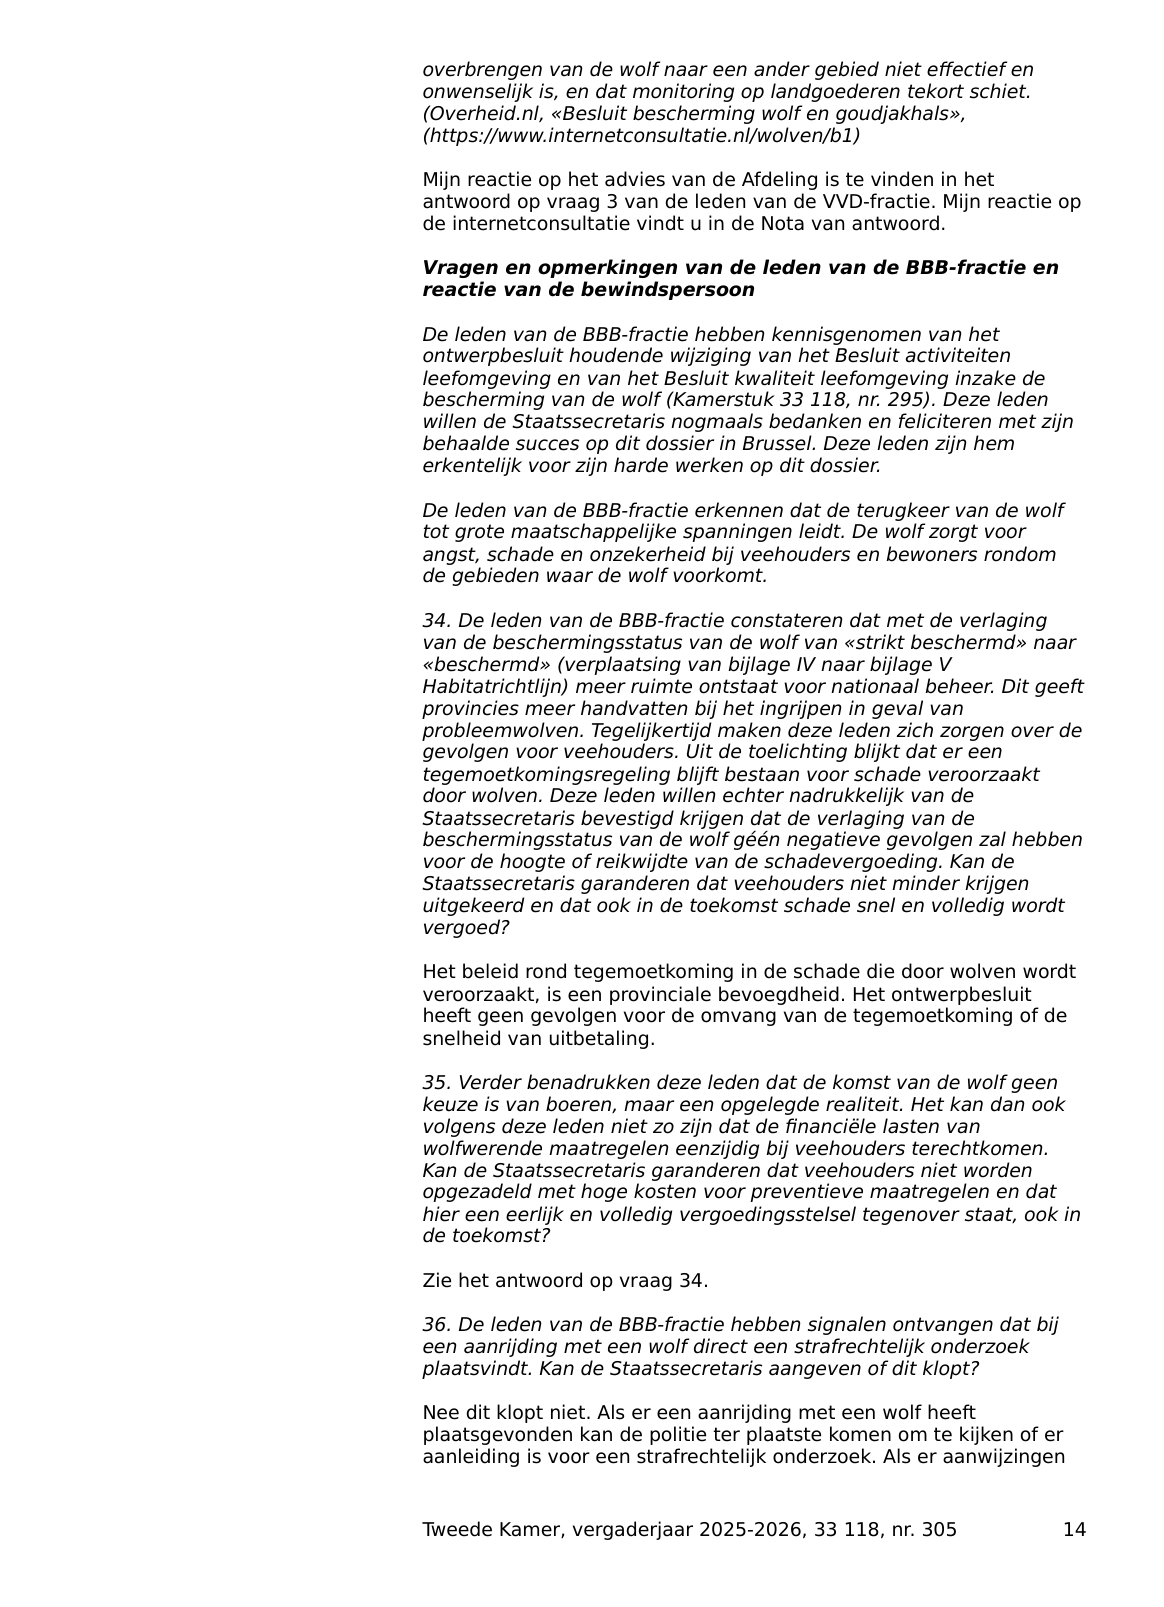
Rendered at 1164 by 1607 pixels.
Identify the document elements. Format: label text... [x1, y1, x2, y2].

text 35. Verder benadrukken deze leden dat de komst van de wolf geen keuze is van boeren, maar een opgelegde realiteit. Het kan dan ook volgens deze leden niet zo zijn dat de financiële lasten van wolfwerende maatregelen eenzijdig bij veehouders terechtkomen. Kan de Staatssecretaris garanderen dat veehouders niet worden opgezadeld met hoge kosten voor preventieve maatregelen en dat hier een eerlijk en volledig vergoedingsstelsel tegenover staat, ook in de toekomst? [422, 1072, 1087, 1247]
text 34. De leden van de BBB-fractie constateren dat met de verlaging van de beschermingsstatus van de wolf van «strikt beschermd» naar «beschermd» (verplaatsing van bijlage IV naar bijlage V Habitatrichtlijn) meer ruimte ontstaat voor nationaal beheer. Dit geeft provincies meer handvatten bij het ingrijpen in geval van probleemwolven. Tegelijkertijd maken deze leden zich zorgen over de gevolgen voor veehouders. Uit de toelichting blijkt dat er een tegemoetkomingsregeling blijft bestaan voor schade veroorzaakt door wolven. Deze leden willen echter nadrukkelijk van de Staatssecretaris bevestigd krijgen dat de verlaging van de beschermingsstatus van de wolf géén negatieve gevolgen zal hebben voor de hoogte of reikwijdte van de schadevergoeding. Kan de Staatssecretaris garanderen dat veehouders niet minder krijgen uitgekeerd en dat ook in de toekomst schade snel en volledig wordt vergoed? [422, 609, 1087, 939]
subtitle Vragen en opmerkingen van de leden van de BBB-fractie en reactie van de bewindspersoon [422, 257, 1087, 301]
text Het beleid rond tegemoetkoming in de schade die door wolven wordt veroorzaakt, is een provinciale bevoegdheid. Het ontwerpbesluit heeft geen gevolgen voor de omvang van de tegemoetkoming of de snelheid van uitbetaling. [422, 961, 1087, 1049]
text Zie het antwoord op vraag 34. [422, 1269, 1087, 1292]
text Mijn reactie op het advies van de Afdeling is te vinden in het antwoord op vraag 3 van de leden van de VVD-fractie. Mijn reactie op de internetconsultatie vindt u in de Nota van antwoord. [422, 169, 1087, 235]
text Nee dit klopt niet. Als er een aanrijding met een wolf heeft plaatsgevonden kan de politie ter plaatste komen om te kijken of er aanleiding is voor een strafrechtelijk onderzoek. Als er aanwijzingen [422, 1402, 1087, 1468]
text De leden van de BBB-fractie erkennen dat de terugkeer van de wolf tot grote maatschappelijke spanningen leidt. De wolf zorgt voor angst, schade en onzekerheid bij veehouders en bewoners rondom de gebieden waar de wolf voorkomt. [422, 499, 1087, 587]
text overbrengen van de wolf naar een ander gebied niet effectief en onwenselijk is, en dat monitoring op landgoederen tekort schiet. (Overheid.nl, «Besluit bescherming wolf en goudjakhals», (https://www.internetconsultatie.nl/wolven/b1) [422, 59, 1087, 147]
text De leden van de BBB-fractie hebben kennisgenomen van het ontwerpbesluit houdende wijziging van het Besluit activiteiten leefomgeving en van het Besluit kwaliteit leefomgeving inzake de bescherming van de wolf (Kamerstuk 33 118, nr. 295). Deze leden willen de Staatssecretaris nogmaals bedanken en feliciteren met zijn behaalde succes op dit dossier in Brussel. Deze leden zijn hem erkentelijk voor zijn harde werken op dit dossier. [422, 323, 1087, 477]
text 36. De leden van de BBB-fractie hebben signalen ontvangen dat bij een aanrijding met een wolf direct een strafrechtelijk onderzoek plaatsvindt. Kan de Staatssecretaris aangeven of dit klopt? [422, 1314, 1087, 1380]
